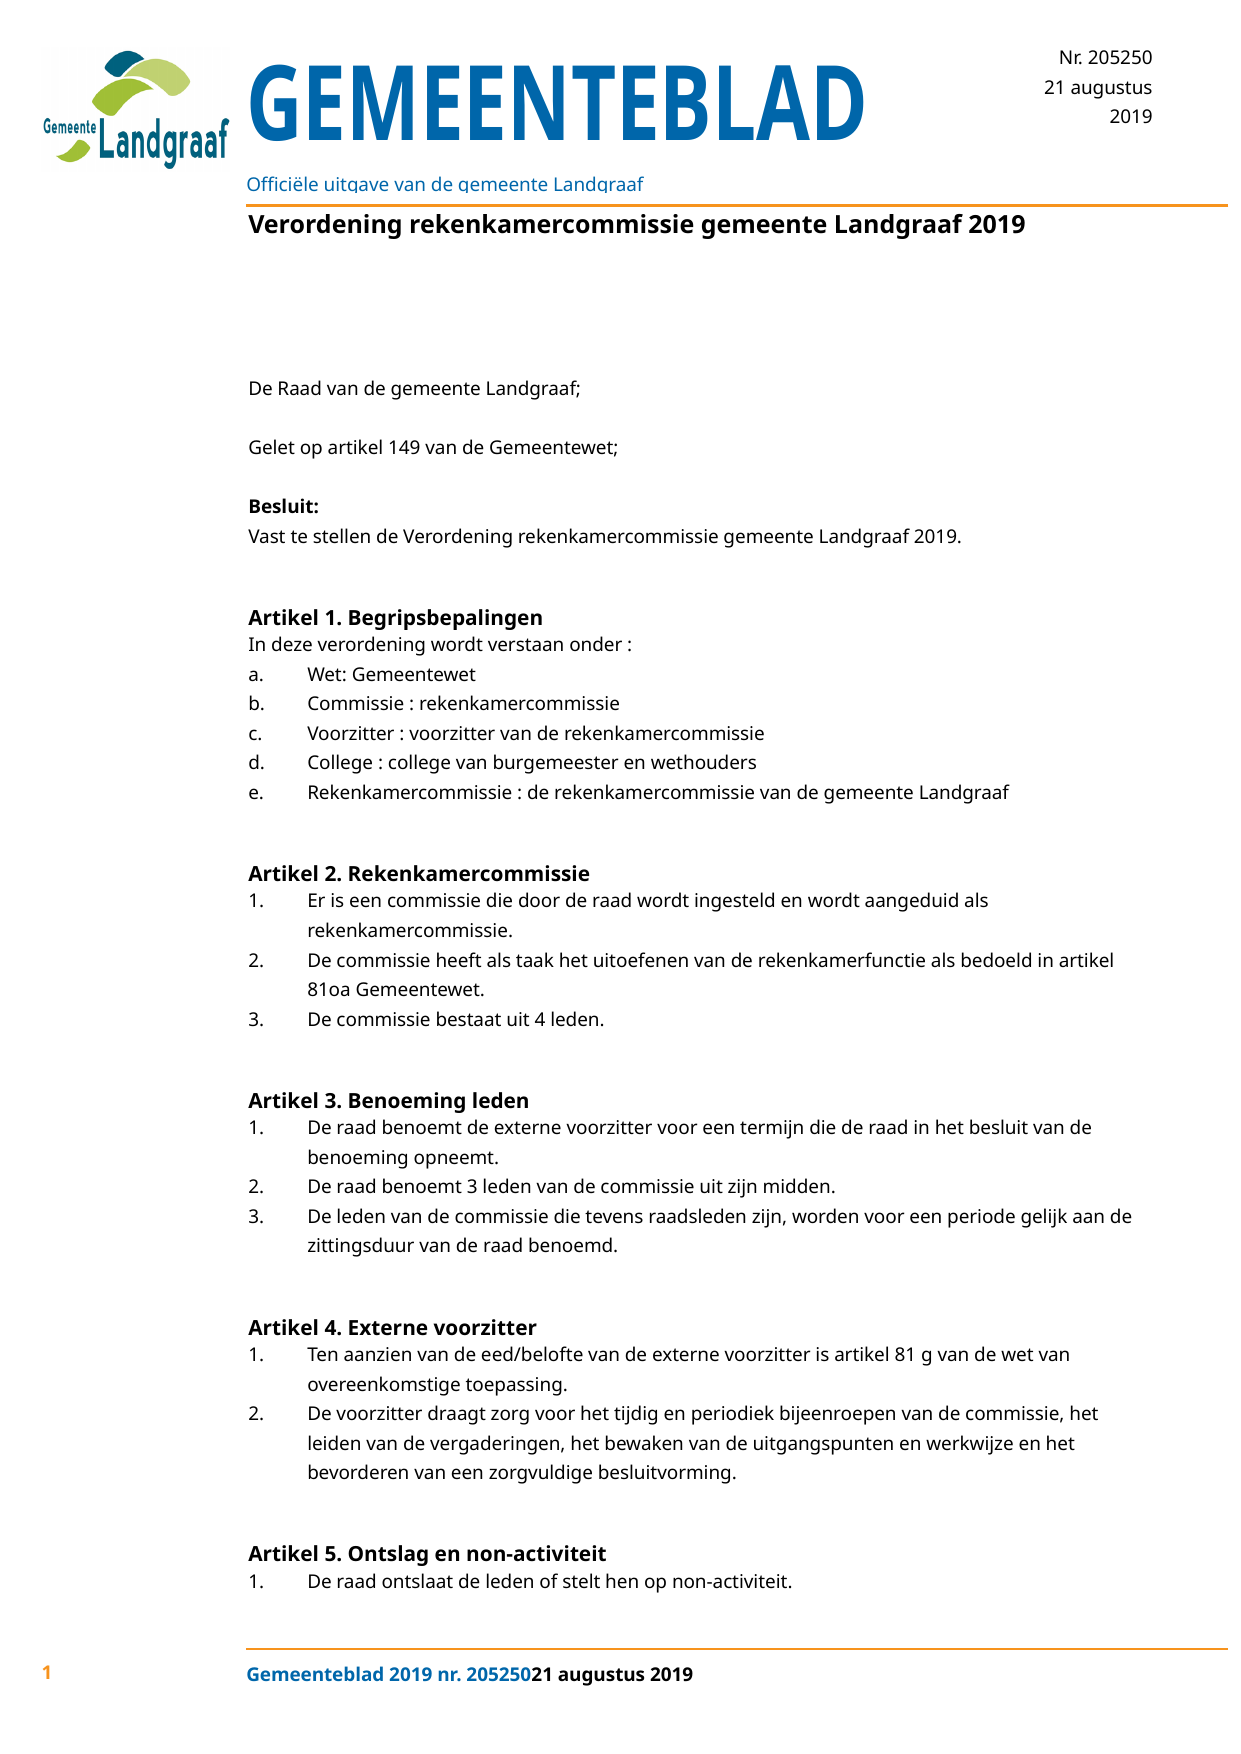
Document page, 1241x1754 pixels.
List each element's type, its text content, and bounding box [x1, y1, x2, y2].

text Vast te stellen de Verordening rekenkamercommissie gemeente Landgraaf 2019. [248, 523, 1152, 548]
list De raad benoemt 3 leden van de commissie uit zijn midden. [248, 1173, 1152, 1199]
text Artikel 2. Rekenkamercommissie [248, 859, 1152, 888]
text Artikel 1. Begripsbepalingen [248, 603, 1152, 631]
text Besluit: [248, 493, 1152, 519]
list Rekenkamercommissie : de rekenkamercommissie van de gemeente Landgraaf [248, 779, 1152, 805]
text Artikel 5. Ontslag en non-activiteit [248, 1539, 1152, 1568]
list Wet: Gemeentewet [248, 661, 1152, 687]
picture [41, 47, 231, 172]
text De Raad van de gemeente Landgraaf; [248, 375, 1152, 401]
list De commissie bestaat uit 4 leden. [248, 1006, 1152, 1032]
list De raad ontslaat de leden of stelt hen op non-activiteit. [248, 1568, 1152, 1594]
list Er is een commissie die door de raad wordt ingesteld en wordt aangeduid als rekenkamercommissie. [248, 888, 1152, 943]
text In deze verordening wordt verstaan onder : [248, 631, 1152, 657]
text Artikel 4. Externe voorzitter [248, 1313, 1152, 1341]
list College : college van burgemeester en wethouders [248, 749, 1152, 775]
list De raad benoemt de externe voorzitter voor een termijn die de raad in het besluit van de benoeming opneemt. [248, 1114, 1152, 1170]
list De leden van de commissie die tevens raadsleden zijn, worden voor een periode gelijk aan de zittingsduur van de raad benoemd. [248, 1203, 1152, 1258]
list De commissie heeft als taak het uitoefenen van de rekenkamerfunctie als bedoeld in artikel 81oa Gemeentewet. [248, 947, 1152, 1002]
list Voorzitter : voorzitter van de rekenkamercommissie [248, 720, 1152, 746]
list Commissie : rekenkamercommissie [248, 690, 1152, 716]
list De voorzitter draagt zorg voor het tijdig en periodiek bijeenroepen van de commissie, het leiden van de vergaderingen, het bewaken van de uitgangspunten en werkwijze en het bevorderen van een zorgvuldige besluitvorming. [248, 1400, 1152, 1485]
text Artikel 3. Benoeming leden [248, 1086, 1152, 1114]
list Ten aanzien van de eed/belofte van de externe voorzitter is artikel 81 g van de wet van overeenkomstige toepassing. [248, 1341, 1152, 1396]
text Verordening rekenkamercommissie gemeente Landgraaf 2019 [248, 207, 1152, 241]
text Gelet op artikel 149 van de Gemeentewet; [248, 434, 1152, 460]
